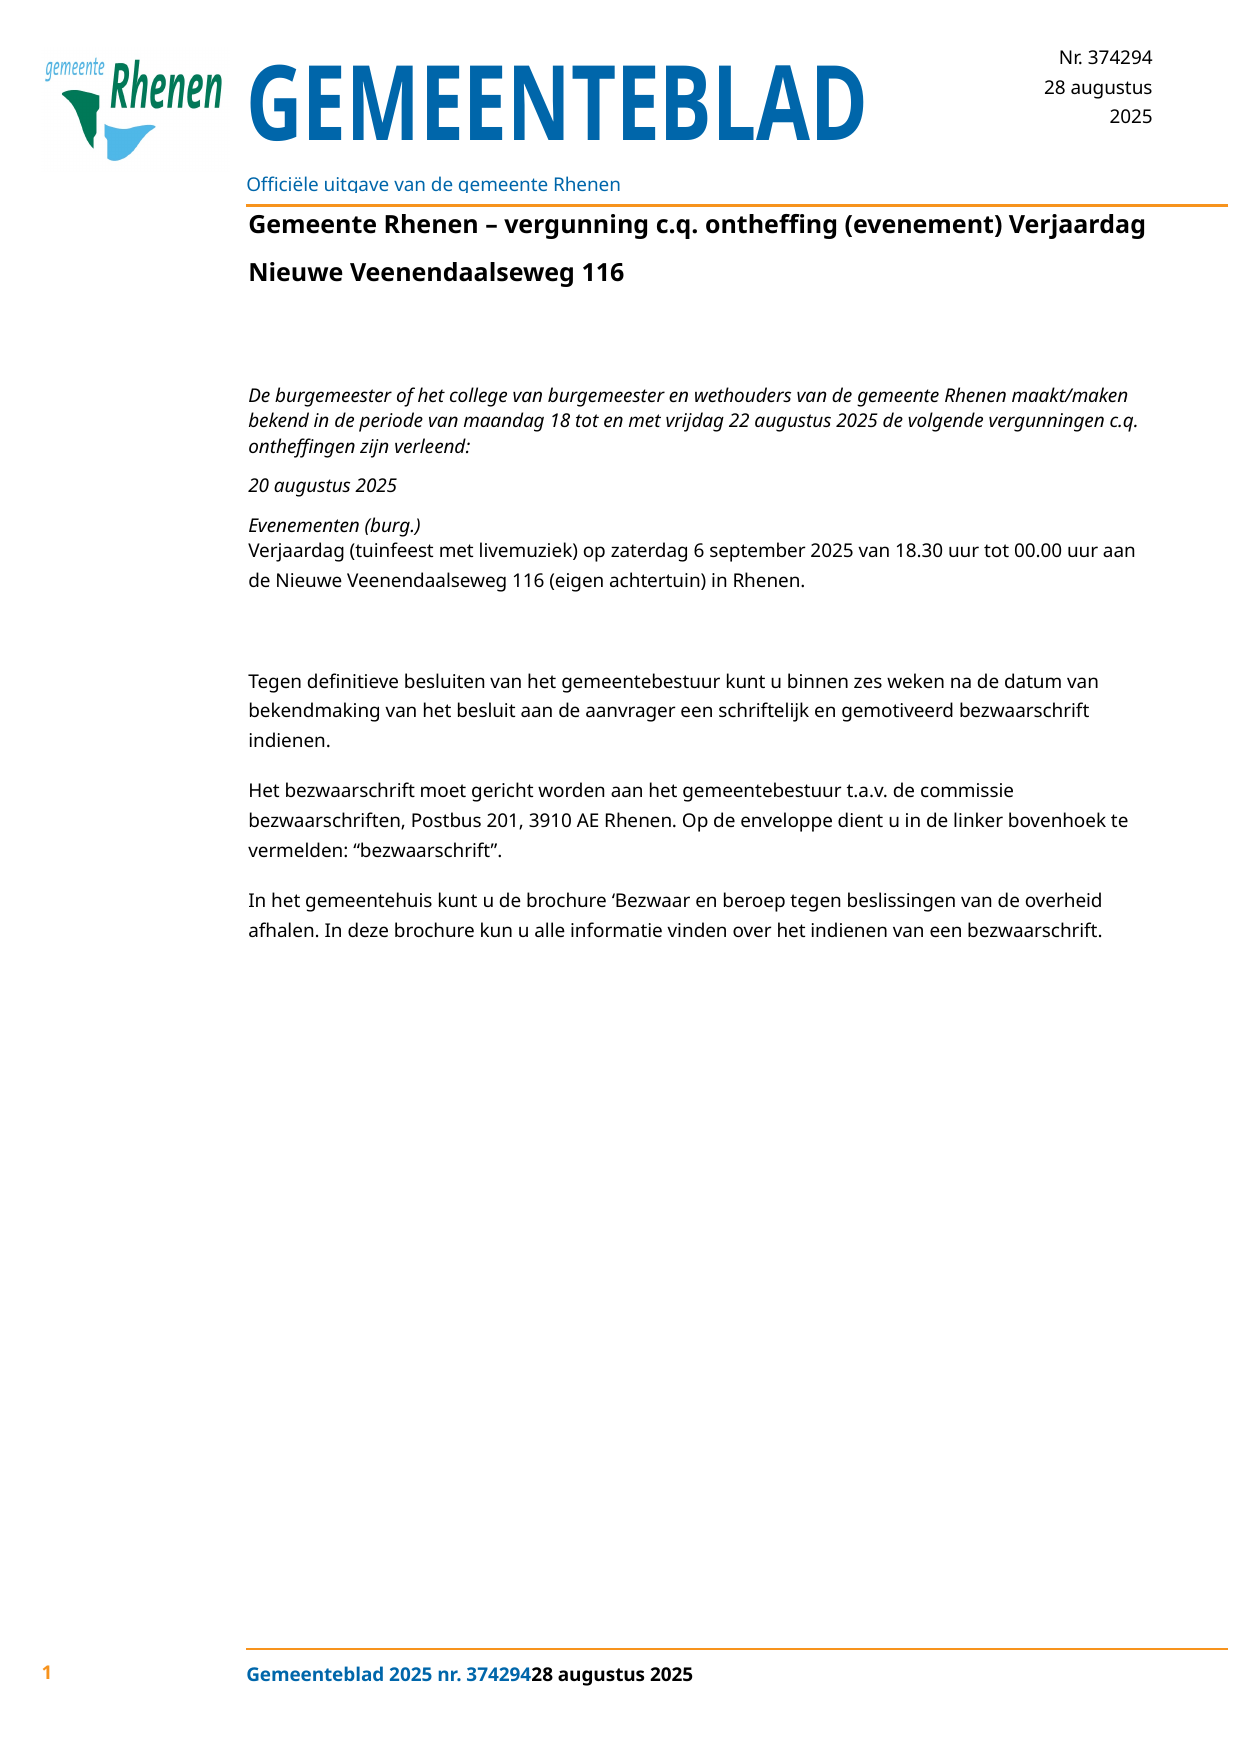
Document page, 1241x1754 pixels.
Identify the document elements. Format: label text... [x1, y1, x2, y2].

picture [41, 47, 231, 172]
text 20 augustus 2025 [248, 473, 1152, 498]
text De burgemeester of het college van burgemeester en wethouders van de gemeente Rhenen maakt/maken bekend in de periode van maandag 18 tot en met vrijdag 22 augustus 2025 de volgende vergunningen c.q. ontheffingen zijn verleend: [248, 382, 1152, 459]
text In het gemeentehuis kunt u de brochure ‘Bezwaar en beroep tegen beslissingen van de overheid afhalen. In deze brochure kun u alle informatie vinden over het indienen van een bezwaarschrift. [248, 887, 1152, 942]
text Het bezwaarschrift moet gericht worden aan het gemeentebestuur t.a.v. de commissie bezwaarschriften, Postbus 201, 3910 AE Rhenen. Op de enveloppe dient u in de linker bovenhoek te vermelden: “bezwaarschrift”. [248, 778, 1152, 862]
text Gemeente Rhenen – vergunning c.q. ontheffing (evenement) Verjaardag Nieuwe Veenendaalseweg 116 [248, 207, 1152, 288]
text Verjaardag (tuinfeest met livemuziek) op zaterdag 6 september 2025 van 18.30 uur tot 00.00 uur aan de Nieuwe Veenendaalseweg 116 (eigen achtertuin) in Rhenen. [248, 538, 1152, 593]
text Tegen definitieve besluiten van het gemeentebestuur kunt u binnen zes weken na de datum van bekendmaking van het besluit aan de aanvrager een schriftelijk en gemotiveerd bezwaarschrift indienen. [248, 668, 1152, 753]
text Evenementen (burg.) [248, 512, 1152, 538]
